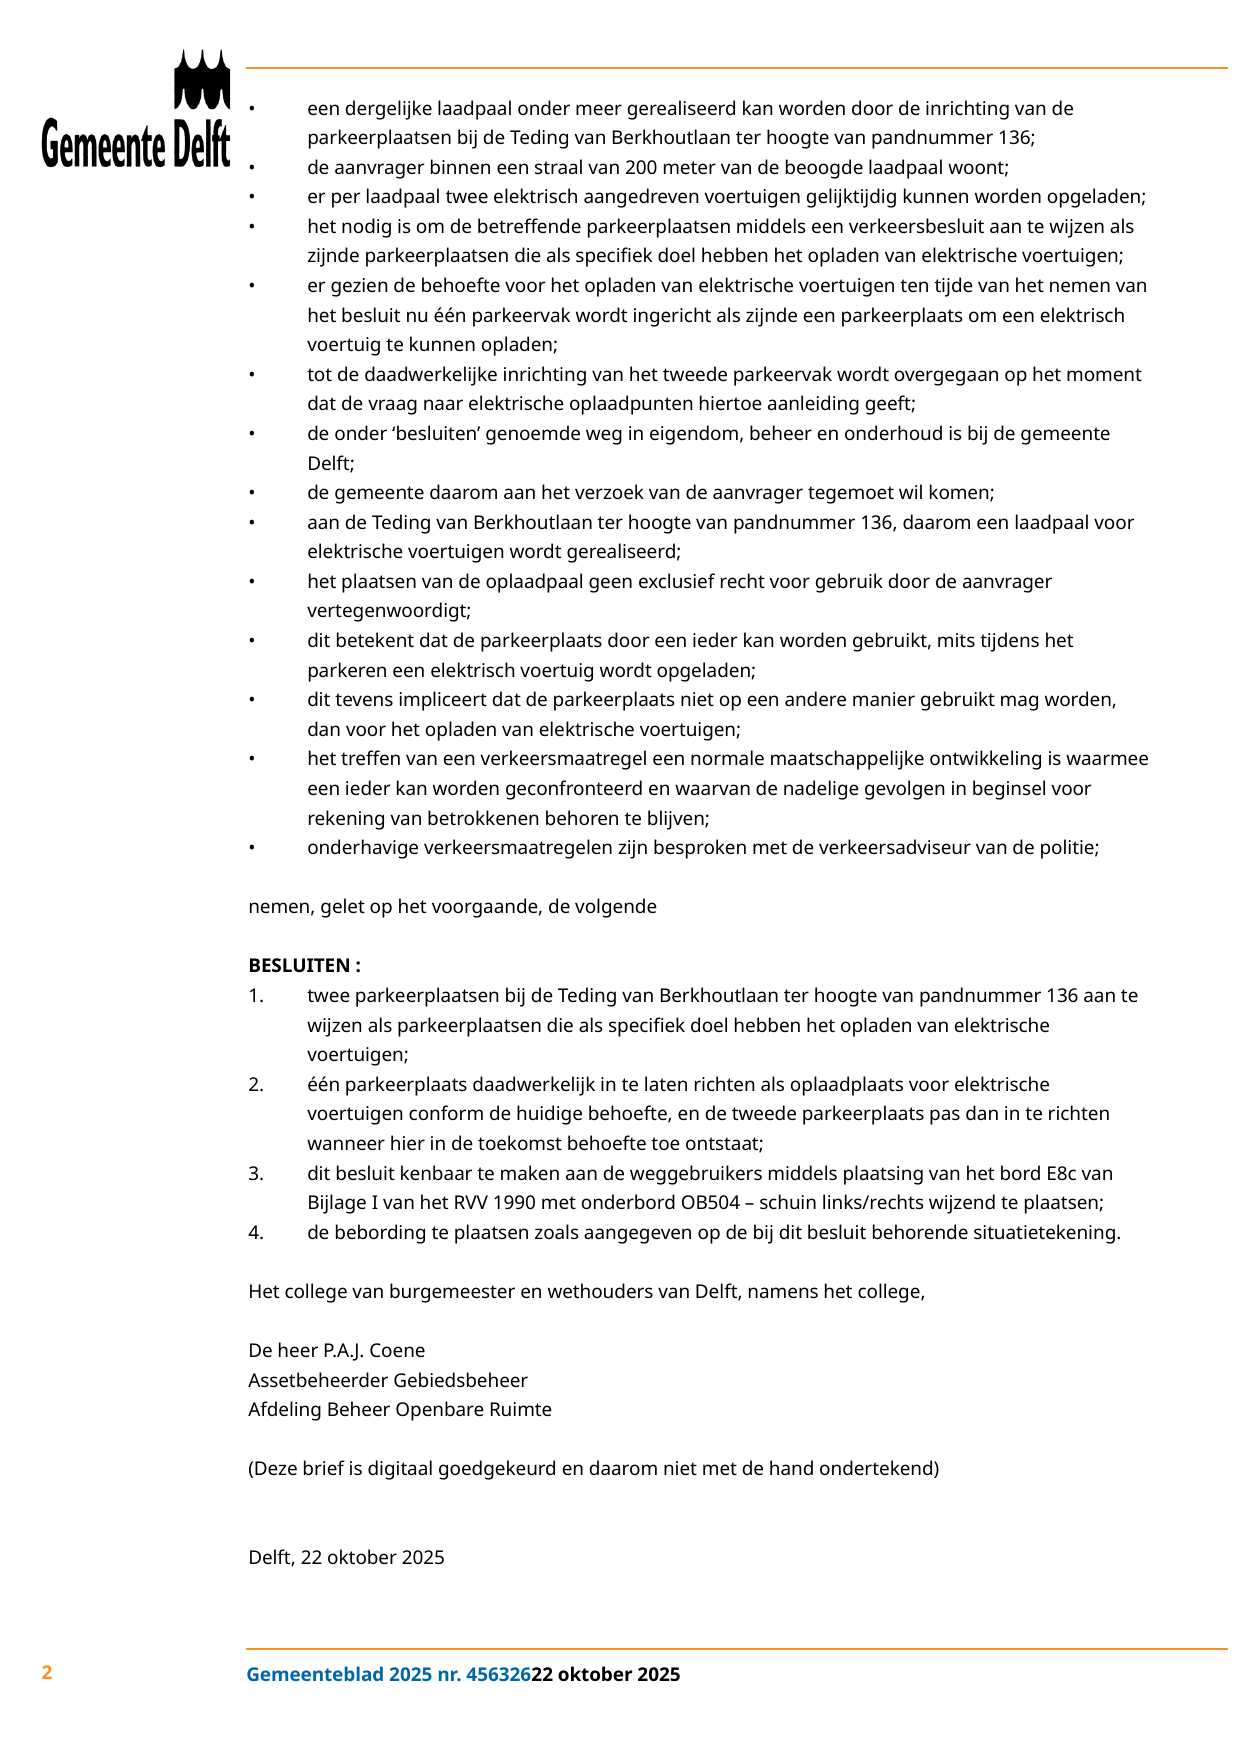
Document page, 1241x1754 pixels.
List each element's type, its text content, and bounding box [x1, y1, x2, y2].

list dit betekent dat de parkeerplaats door een ieder kan worden gebruikt, mits tijdens het parkeren een elektrisch voertuig wordt opgeladen; [248, 627, 1152, 683]
picture [41, 47, 231, 172]
text BESLUITEN : [248, 953, 1152, 978]
list onderhavige verkeersmaatregelen zijn besproken met de verkeersadviseur van de politie; [248, 834, 1152, 860]
text Het college van burgemeester en wethouders van Delft, namens het college, [248, 1278, 1152, 1304]
list de bebording te plaatsen zoals aangegeven op de bij dit besluit behorende situatietekening. [248, 1219, 1152, 1245]
list het treffen van een verkeersmaatregel een normale maatschappelijke ontwikkeling is waarmee een ieder kan worden geconfronteerd en waarvan de nadelige gevolgen in beginsel voor rekening van betrokkenen behoren te blijven; [248, 746, 1152, 831]
text De heer P.A.J. Coene [248, 1337, 1152, 1363]
list dit besluit kenbaar te maken aan de weggebruikers middels plaatsing van het bord E8c van Bijlage I van het RVV 1990 met onderbord OB504 – schuin links/rechts wijzend te plaatsen; [248, 1160, 1152, 1215]
text Assetbeheerder Gebiedsbeheer [248, 1367, 1152, 1393]
list de onder ‘besluiten’ genoemde weg in eigendom, beheer en onderhoud is bij de gemeente Delft; [248, 420, 1152, 476]
list één parkeerplaats daadwerkelijk in te laten richten als oplaadplaats voor elektrische voertuigen conform de huidige behoefte, en de tweede parkeerplaats pas dan in te richten wanneer hier in de toekomst behoefte toe ontstaat; [248, 1071, 1152, 1156]
text Afdeling Beheer Openbare Ruimte [248, 1396, 1152, 1422]
text nemen, gelet op het voorgaande, de volgende [248, 893, 1152, 919]
list tot de daadwerkelijke inrichting van het tweede parkeervak wordt overgegaan op het moment dat de vraag naar elektrische oplaadpunten hiertoe aanleiding geeft; [248, 361, 1152, 416]
text Delft, 22 oktober 2025 [248, 1544, 1152, 1570]
list er gezien de behoefte voor het opladen van elektrische voertuigen ten tijde van het nemen van het besluit nu één parkeervak wordt ingericht als zijnde een parkeerplaats om een elektrisch voertuig te kunnen opladen; [248, 272, 1152, 357]
list aan de Teding van Berkhoutlaan ter hoogte van pandnummer 136, daarom een laadpaal voor elektrische voertuigen wordt gerealiseerd; [248, 509, 1152, 564]
list twee parkeerplaatsen bij de Teding van Berkhoutlaan ter hoogte van pandnummer 136 aan te wijzen als parkeerplaatsen die als specifiek doel hebben het opladen van elektrische voertuigen; [248, 982, 1152, 1067]
list een dergelijke laadpaal onder meer gerealiseerd kan worden door de inrichting van de parkeerplaatsen bij de Teding van Berkhoutlaan ter hoogte van pandnummer 136; [248, 95, 1152, 150]
list de aanvrager binnen een straal van 200 meter van de beoogde laadpaal woont; [248, 154, 1152, 180]
list dit tevens impliceert dat de parkeerplaats niet op een andere manier gebruikt mag worden, dan voor het opladen van elektrische voertuigen; [248, 686, 1152, 742]
list de gemeente daarom aan het verzoek van de aanvrager tegemoet wil komen; [248, 479, 1152, 505]
list het nodig is om de betreffende parkeerplaatsen middels een verkeersbesluit aan te wijzen als zijnde parkeerplaatsen die als specifiek doel hebben het opladen van elektrische voertuigen; [248, 213, 1152, 268]
list het plaatsen van de oplaadpaal geen exclusief recht voor gebruik door de aanvrager vertegenwoordigt; [248, 568, 1152, 623]
list er per laadpaal twee elektrisch aangedreven voertuigen gelijktijdig kunnen worden opgeladen; [248, 183, 1152, 209]
text (Deze brief is digitaal goedgekeurd en daarom niet met de hand ondertekend) [248, 1456, 1152, 1481]
